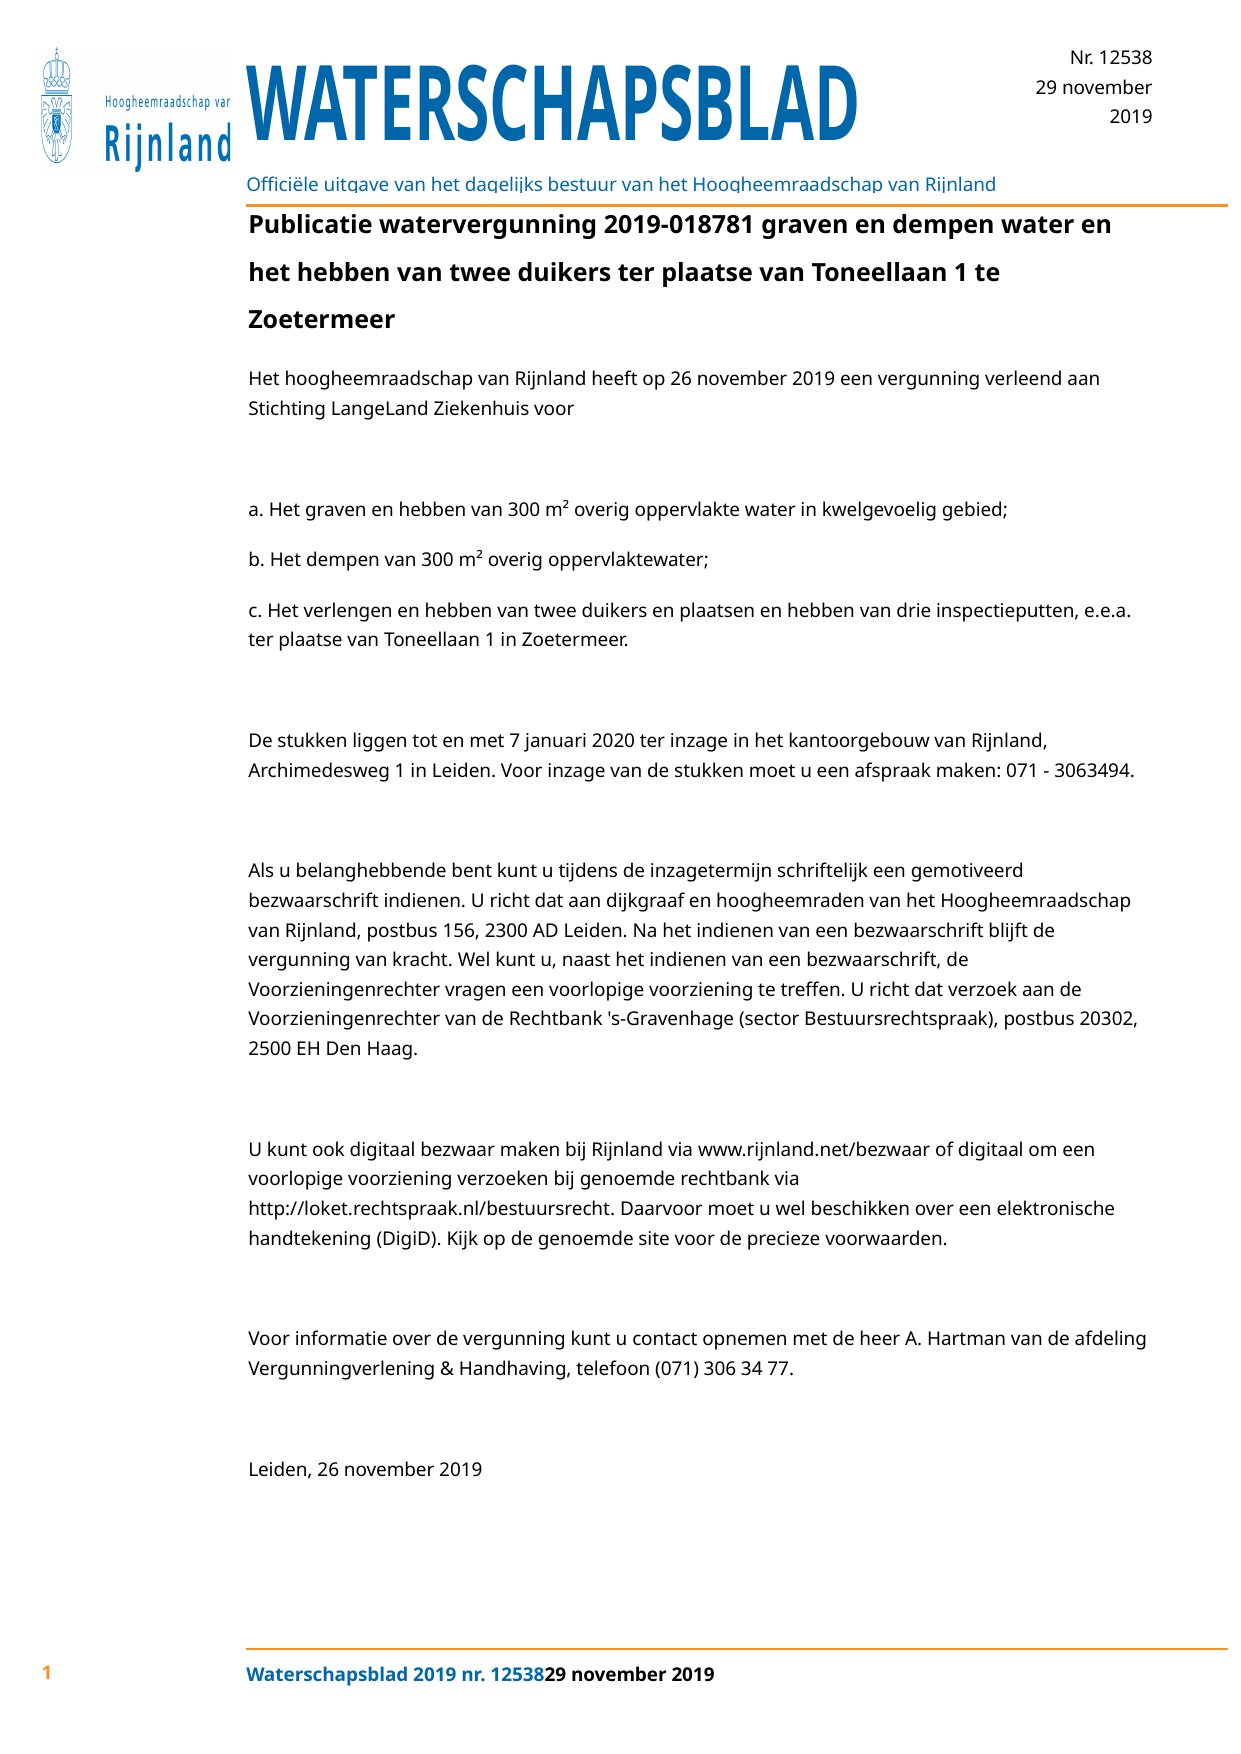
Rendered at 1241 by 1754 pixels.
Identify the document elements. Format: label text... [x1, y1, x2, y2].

text Publicatie watervergunning 2019-018781 graven en dempen water en het hebben van twee duikers ter plaatse van Toneellaan 1 te Zoetermeer [248, 207, 1152, 336]
text a. Het graven en hebben van 300 m² overig oppervlakte water in kwelgevoelig gebied; [248, 496, 1152, 522]
picture [41, 47, 231, 172]
text Als u belanghebbende bent kunt u tijdens de inzagetermijn schriftelijk een gemotiveerd bezwaarschrift indienen. U richt dat aan dijkgraaf en hoogheemraden van het Hoogheemraadschap van Rijnland, postbus 156, 2300 AD Leiden. Na het indienen van een bezwaarschrift blijft de vergunning van kracht. Wel kunt u, naast het indienen van een bezwaarschrift, de Voorzieningenrechter vragen een voorlopige voorziening te treffen. U richt dat verzoek aan de Voorzieningenrechter van de Rechtbank 's-Gravenhage (sector Bestuursrechtspraak), postbus 20302, 2500 EH Den Haag. [248, 858, 1152, 1061]
text Voor informatie over de vergunning kunt u contact opnemen met de heer A. Hartman van de afdeling Vergunningverlening & Handhaving, telefoon (071) 306 34 77. [248, 1326, 1152, 1381]
text U kunt ook digitaal bezwaar maken bij Rijnland via www.rijnland.net/bezwaar of digitaal om een voorlopige voorziening verzoeken bij genoemde rechtbank via http://loket.rechtspraak.nl/bestuursrecht. Daarvoor moet u wel beschikken over een elektronische handtekening (DigiD). Kijk op de genoemde site voor de precieze voorwaarden. [248, 1136, 1152, 1250]
text c. Het verlengen en hebben van twee duikers en plaatsen en hebben van drie inspectieputten, e.e.a. ter plaatse van Toneellaan 1 in Zoetermeer. [248, 597, 1152, 652]
text De stukken liggen tot en met 7 januari 2020 ter inzage in het kantoorgebouw van Rijnland, Archimedesweg 1 in Leiden. Voor inzage van de stukken moet u een afspraak maken: 071 - 3063494. [248, 727, 1152, 782]
text Leiden, 26 november 2019 [248, 1456, 1152, 1482]
text Het hoogheemraadschap van Rijnland heeft op 26 november 2019 een vergunning verleend aan Stichting LangeLand Ziekenhuis voor [248, 366, 1152, 421]
text b. Het dempen van 300 m² overig oppervlaktewater; [248, 546, 1152, 572]
